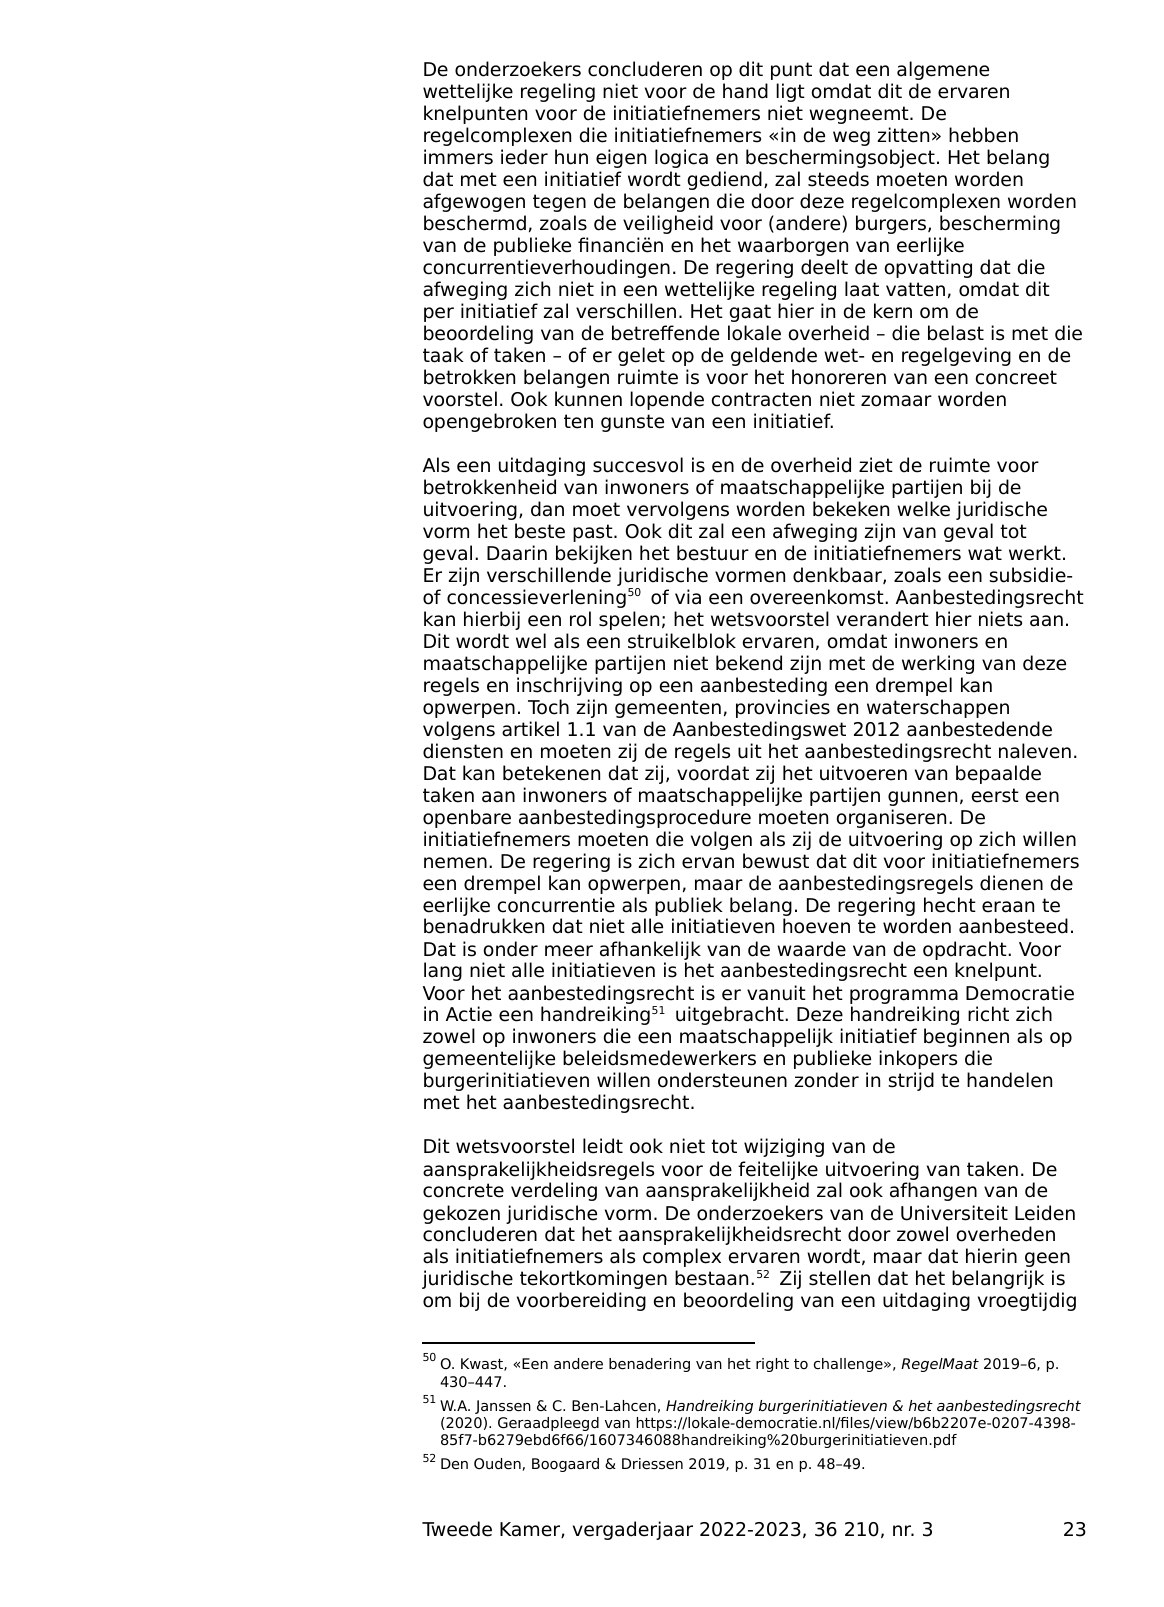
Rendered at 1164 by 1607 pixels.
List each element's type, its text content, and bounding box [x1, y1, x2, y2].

text Den Ouden, Boogaard & Driessen 2019, p. 31 en p. 48–49. [422, 1452, 1087, 1474]
text Als een uitdaging succesvol is en de overheid ziet de ruimte voor betrokkenheid van inwoners of maatschappelijke partijen bij de uitvoering, dan moet vervolgens worden bekeken welke juridische vorm het beste past. Ook dit zal een afweging zijn van geval tot geval. Daarin bekijken het bestuur en de initiatiefnemers wat werkt. Er zijn verschillende juridische vormen denkbaar, zoals een subsidie- of concessieverlening of via een overeenkomst. Aanbestedingsrecht kan hierbij een rol spelen; het wetsvoorstel verandert hier niets aan. Dit wordt wel als een struikelblok ervaren, omdat inwoners en maatschappelijke partijen niet bekend zijn met de werking van deze regels en inschrijving op een aanbesteding een drempel kan opwerpen. Toch zijn gemeenten, provincies en waterschappen volgens artikel 1.1 van de Aanbestedingswet 2012 aanbestedende diensten en moeten zij de regels uit het aanbestedingsrecht naleven. Dat kan betekenen dat zij, voordat zij het uitvoeren van bepaalde taken aan inwoners of maatschappelijke partijen gunnen, eerst een openbare aanbestedingsprocedure moeten organiseren. De initiatiefnemers moeten die volgen als zij de uitvoering op zich willen nemen. De regering is zich ervan bewust dat dit voor initiatiefnemers een drempel kan opwerpen, maar de aanbestedingsregels dienen de eerlijke concurrentie als publiek belang. De regering hecht eraan te benadrukken dat niet alle initiatieven hoeven te worden aanbesteed. Dat is onder meer afhankelijk van de waarde van de opdracht. Voor lang niet alle initiatieven is het aanbestedingsrecht een knelpunt. Voor het aanbestedingsrecht is er vanuit het programma Democratie in Actie een handreiking uitgebracht. Deze handreiking richt zich zowel op inwoners die een maatschappelijk initiatief beginnen als op gemeentelijke beleidsmedewerkers en publieke inkopers die burgerinitiatieven willen ondersteunen zonder in strijd te handelen met het aanbestedingsrecht. [422, 455, 1087, 1114]
text W.A. Janssen & C. Ben-Lahcen, Handreiking burgerinitiatieven & het aanbestedingsrecht (2020). Geraadpleegd van https://lokale-democratie.nl/files/view/b6b2207e-0207-4398-85f7-b6279ebd6f66/1607346088handreiking%20burgerinitiatieven.pdf [422, 1393, 1087, 1449]
text Dit wetsvoorstel leidt ook niet tot wijziging van de aansprakelijkheidsregels voor de feitelijke uitvoering van taken. De concrete verdeling van aansprakelijkheid zal ook afhangen van de gekozen juridische vorm. De onderzoekers van de Universiteit Leiden concluderen dat het aansprakelijkheidsrecht door zowel overheden als initiatiefnemers als complex ervaren wordt, maar dat hierin geen juridische tekortkomingen bestaan. Zij stellen dat het belangrijk is om bij de voorbereiding en beoordeling van een uitdaging vroegtijdig [422, 1136, 1087, 1312]
text O. Kwast, «Een andere benadering van het right to challenge», RegelMaat 2019–6, p. 430–447. [422, 1352, 1087, 1391]
text De onderzoekers concluderen op dit punt dat een algemene wettelijke regeling niet voor de hand ligt omdat dit de ervaren knelpunten voor de initiatiefnemers niet wegneemt. De regelcomplexen die initiatiefnemers «in de weg zitten» hebben immers ieder hun eigen logica en beschermingsobject. Het belang dat met een initiatief wordt gediend, zal steeds moeten worden afgewogen tegen de belangen die door deze regelcomplexen worden beschermd, zoals de veiligheid voor (andere) burgers, bescherming van de publieke financiën en het waarborgen van eerlijke concurrentieverhoudingen. De regering deelt de opvatting dat die afweging zich niet in een wettelijke regeling laat vatten, omdat dit per initiatief zal verschillen. Het gaat hier in de kern om de beoordeling van de betreffende lokale overheid – die belast is met die taak of taken – of er gelet op de geldende wet- en regelgeving en de betrokken belangen ruimte is voor het honoreren van een concreet voorstel. Ook kunnen lopende contracten niet zomaar worden opengebroken ten gunste van een initiatief. [422, 59, 1087, 433]
